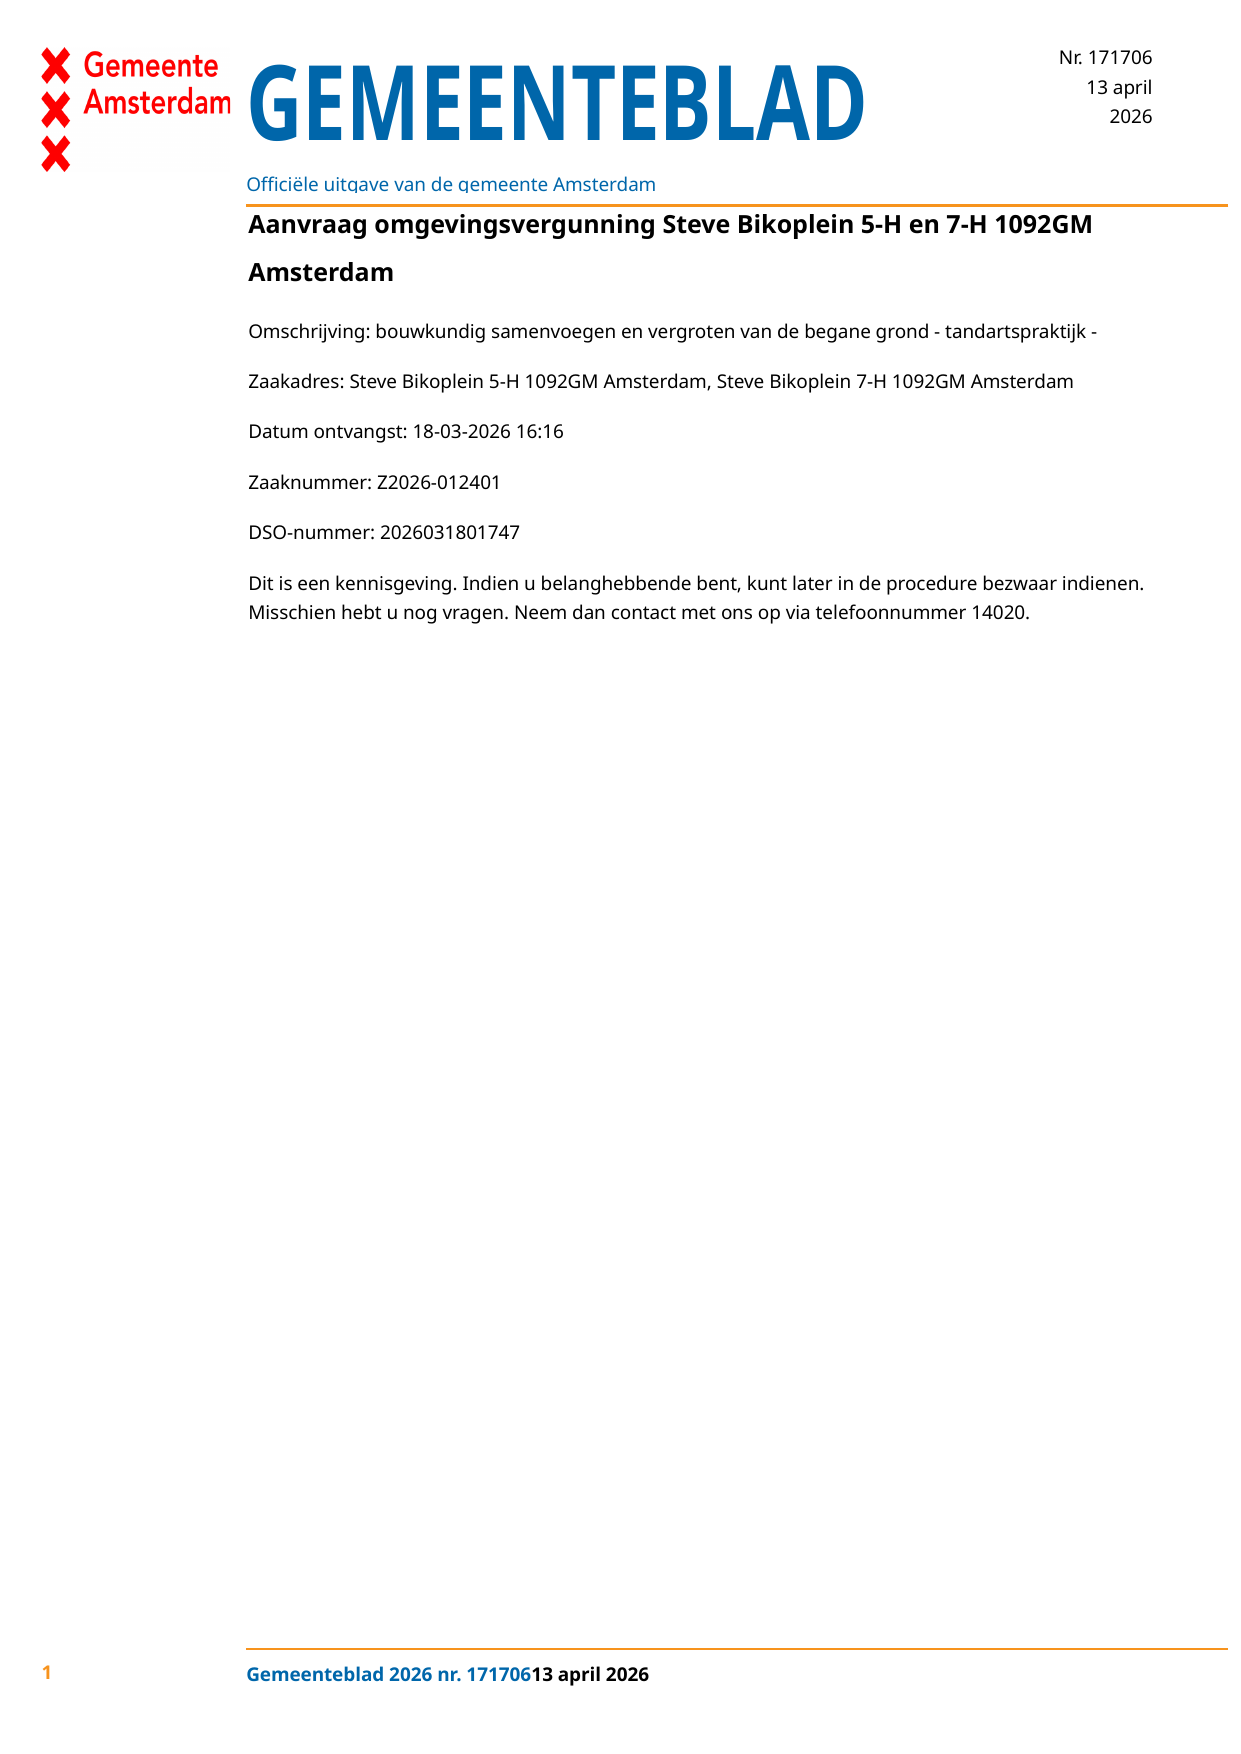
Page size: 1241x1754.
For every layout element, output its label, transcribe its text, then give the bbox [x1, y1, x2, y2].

text Omschrijving: bouwkundig samenvoegen en vergroten van de begane grond - tandartspraktijk - [248, 318, 1152, 344]
text Zaaknummer: Z2026-012401 [248, 469, 1152, 495]
text DSO-nummer: 2026031801747 [248, 519, 1152, 545]
text Dit is een kennisgeving. Indien u belanghebbende bent, kunt later in de procedure bezwaar indienen. Misschien hebt u nog vragen. Neem dan contact met ons op via telefoonnummer 14020. [248, 570, 1152, 625]
text Datum ontvangst: 18-03-2026 16:16 [248, 419, 1152, 444]
text Aanvraag omgevingsvergunning Steve Bikoplein 5-H en 7-H 1092GM Amsterdam [248, 207, 1152, 288]
picture [41, 47, 231, 172]
text Zaakadres: Steve Bikoplein 5-H 1092GM Amsterdam, Steve Bikoplein 7-H 1092GM Amsterdam [248, 368, 1152, 394]
